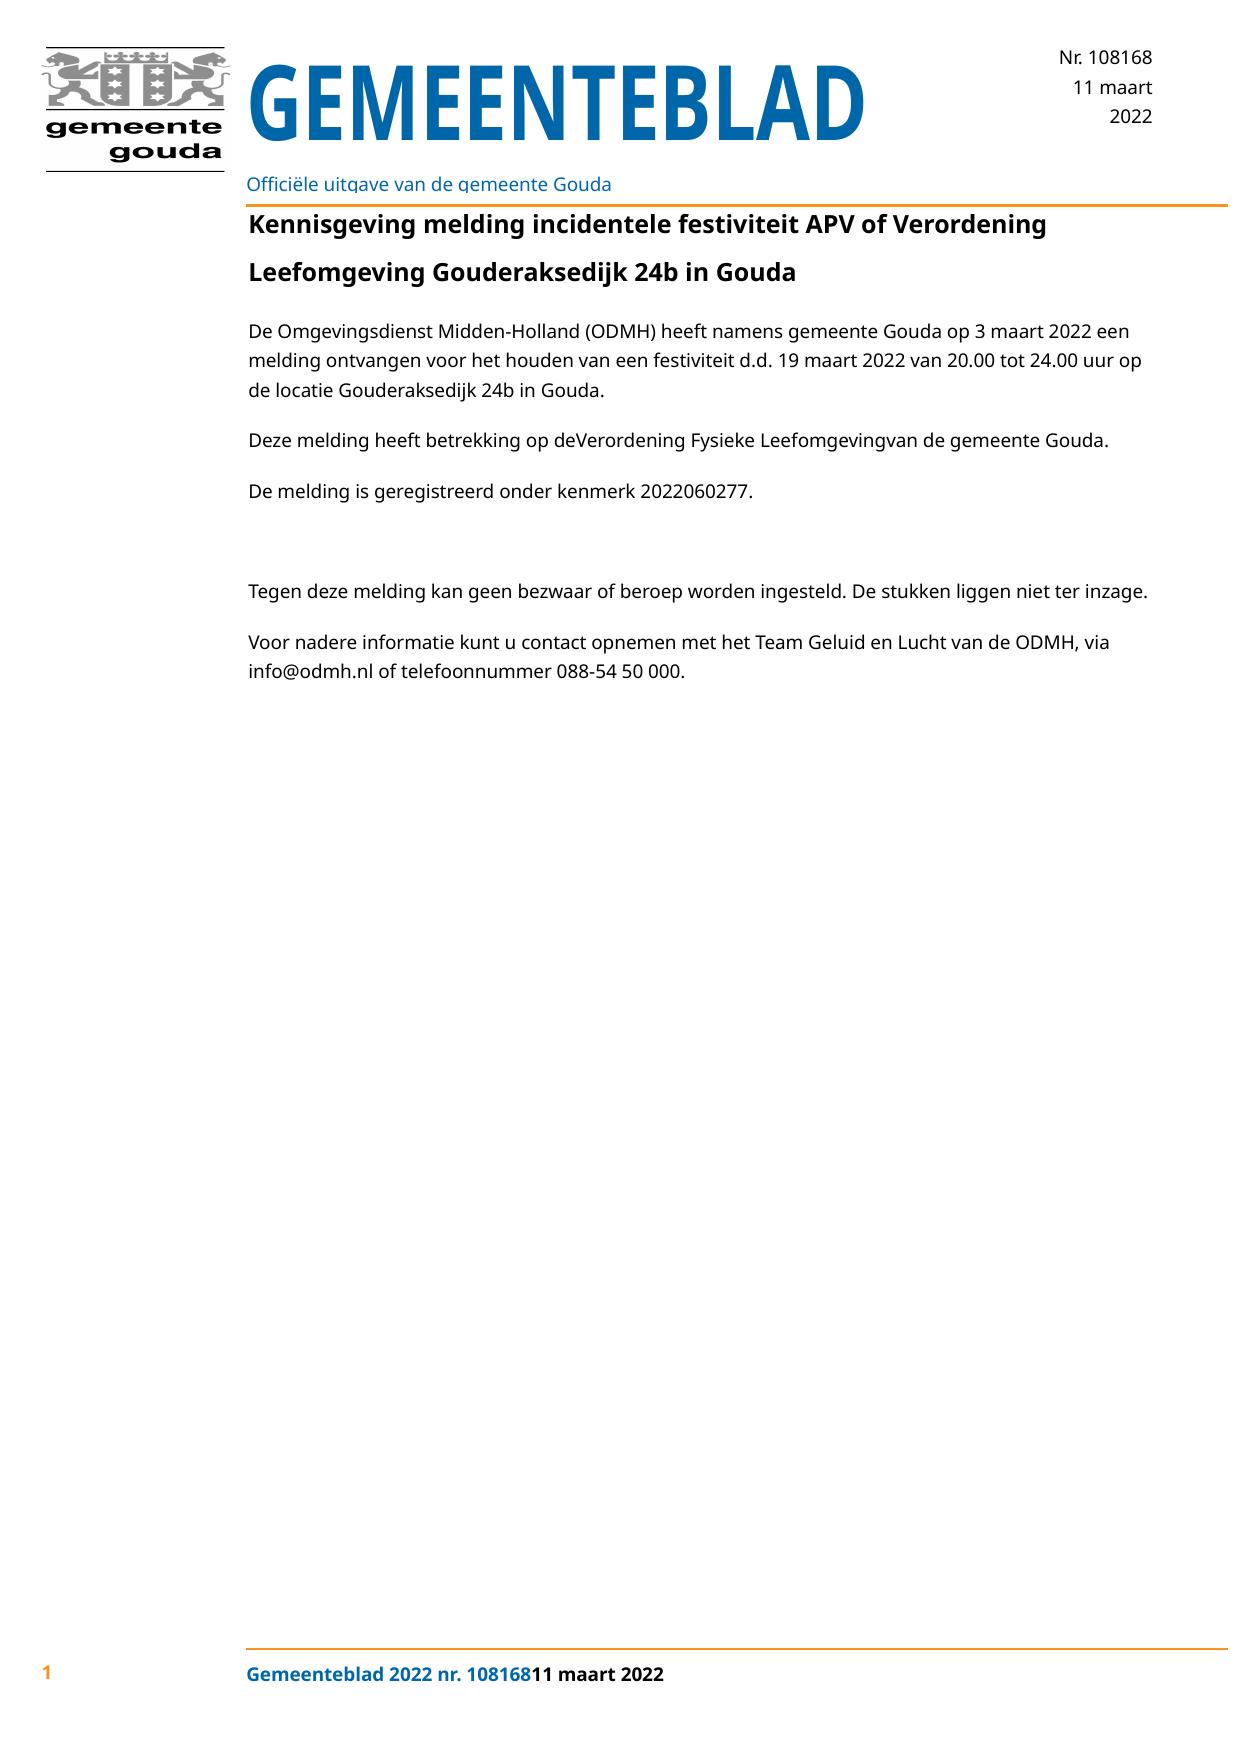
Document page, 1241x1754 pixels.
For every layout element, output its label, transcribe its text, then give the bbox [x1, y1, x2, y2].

text De melding is geregistreerd onder kenmerk 2022060277. [248, 478, 1152, 504]
text Voor nadere informatie kunt u contact opnemen met het Team Geluid en Lucht van de ODMH, via info@odmh.nl of telefoonnummer 088-54 50 000. [248, 629, 1152, 684]
text Tegen deze melding kan geen bezwaar of beroep worden ingesteld. De stukken liggen niet ter inzage. [248, 579, 1152, 604]
picture [41, 47, 231, 172]
text De Omgevingsdienst Midden-Holland (ODMH) heeft namens gemeente Gouda op 3 maart 2022 een melding ontvangen voor het houden van een festiviteit d.d. 19 maart 2022 van 20.00 tot 24.00 uur op de locatie Gouderaksedijk 24b in Gouda. [248, 318, 1152, 403]
text Deze melding heeft betrekking op deVerordening Fysieke Leefomgevingvan de gemeente Gouda. [248, 427, 1152, 453]
text Kennisgeving melding incidentele festiviteit APV of Verordening Leefomgeving Gouderaksedijk 24b in Gouda [248, 207, 1152, 288]
